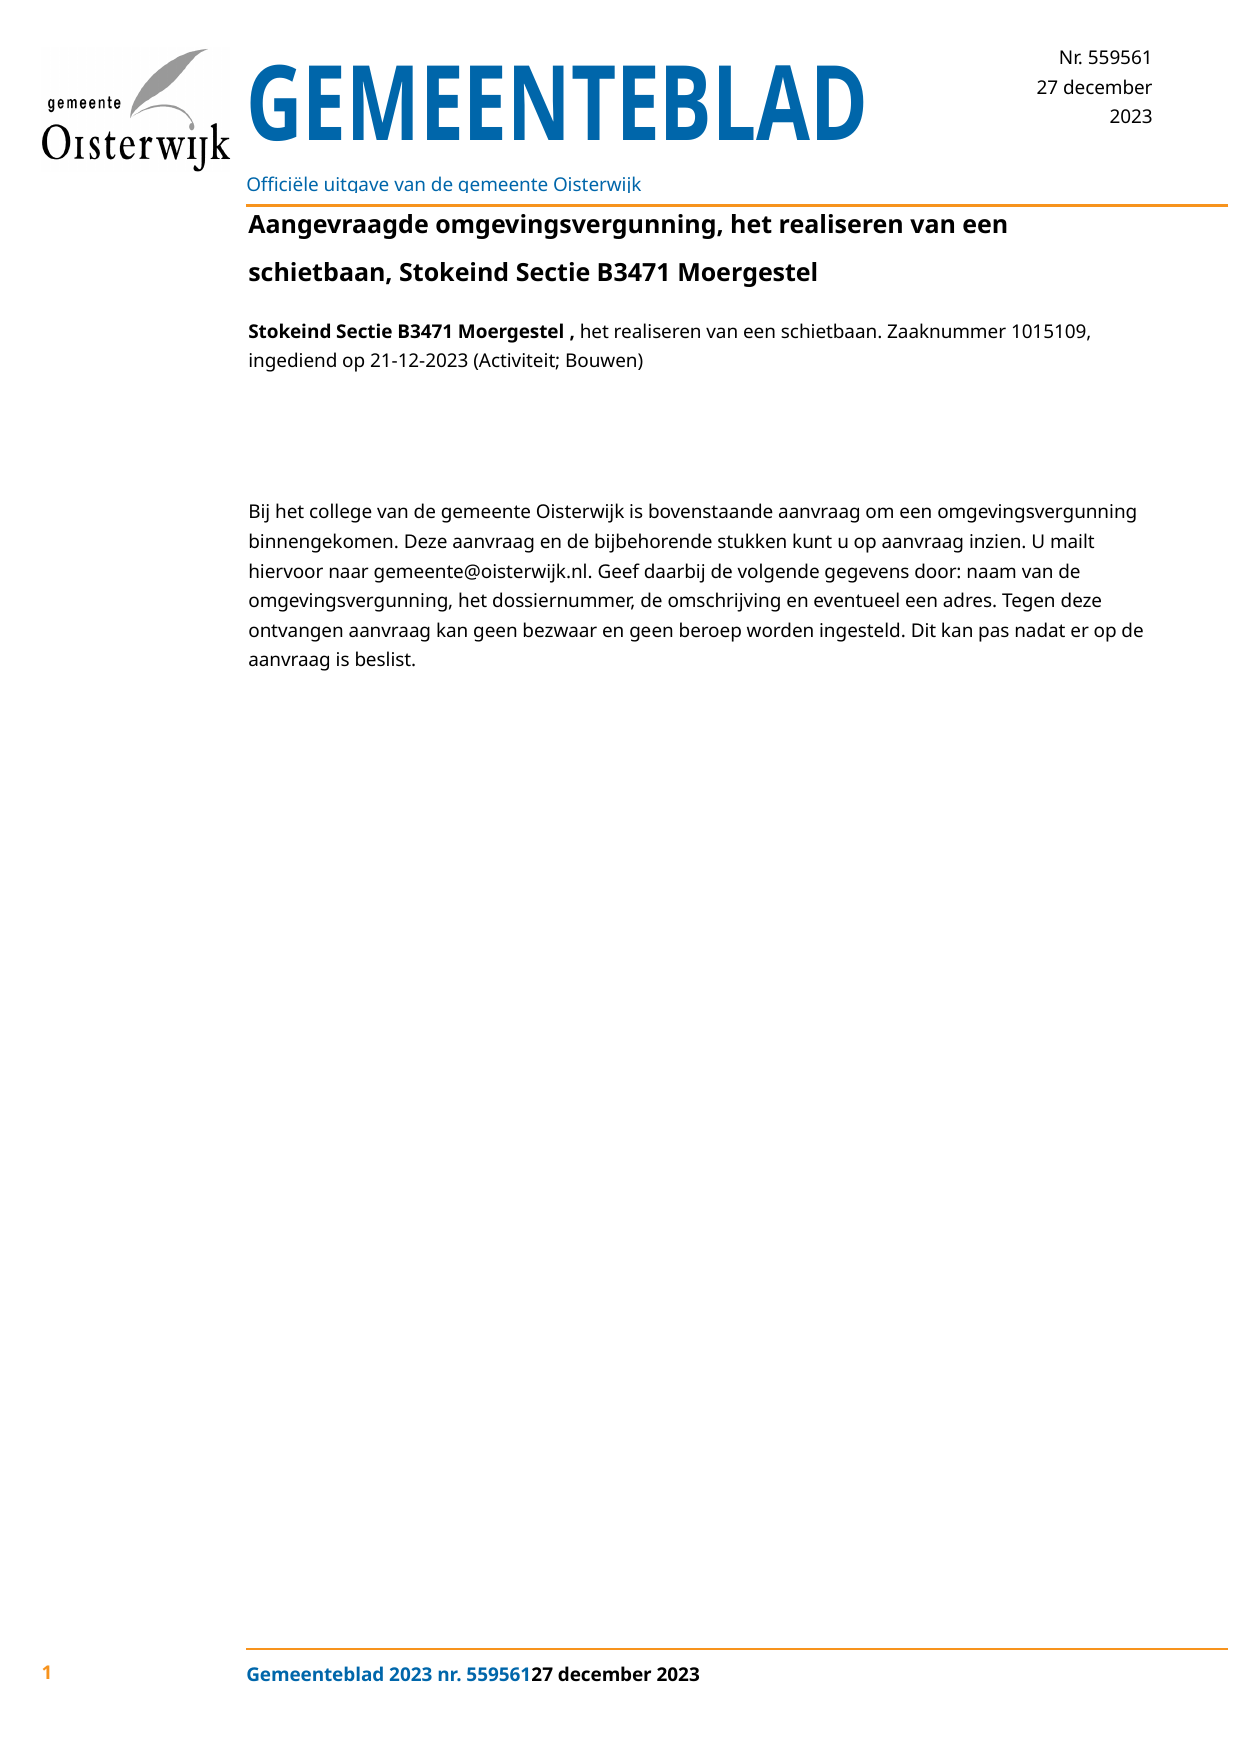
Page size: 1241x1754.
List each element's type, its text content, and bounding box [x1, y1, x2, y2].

picture [41, 47, 231, 172]
text Bij het college van de gemeente Oisterwijk is bovenstaande aanvraag om een omgevingsvergunning binnengekomen. Deze aanvraag en de bijbehorende stukken kunt u op aanvraag inzien. U mailt hiervoor naar gemeente@oisterwijk.nl. Geef daarbij de volgende gegevens door: naam van de omgevingsvergunning, het dossiernummer, de omschrijving en eventueel een adres. Tegen deze ontvangen aanvraag kan geen bezwaar en geen beroep worden ingesteld. Dit kan pas nadat er op de aanvraag is beslist. [248, 499, 1152, 672]
text Aangevraagde omgevingsvergunning, het realiseren van een schietbaan, Stokeind Sectie B3471 Moergestel [248, 207, 1152, 288]
text Stokeind Sectie B3471 Moergestel , het realiseren van een schietbaan. Zaaknummer 1015109, ingediend op 21-12-2023 (Activiteit; Bouwen) [248, 318, 1152, 373]
